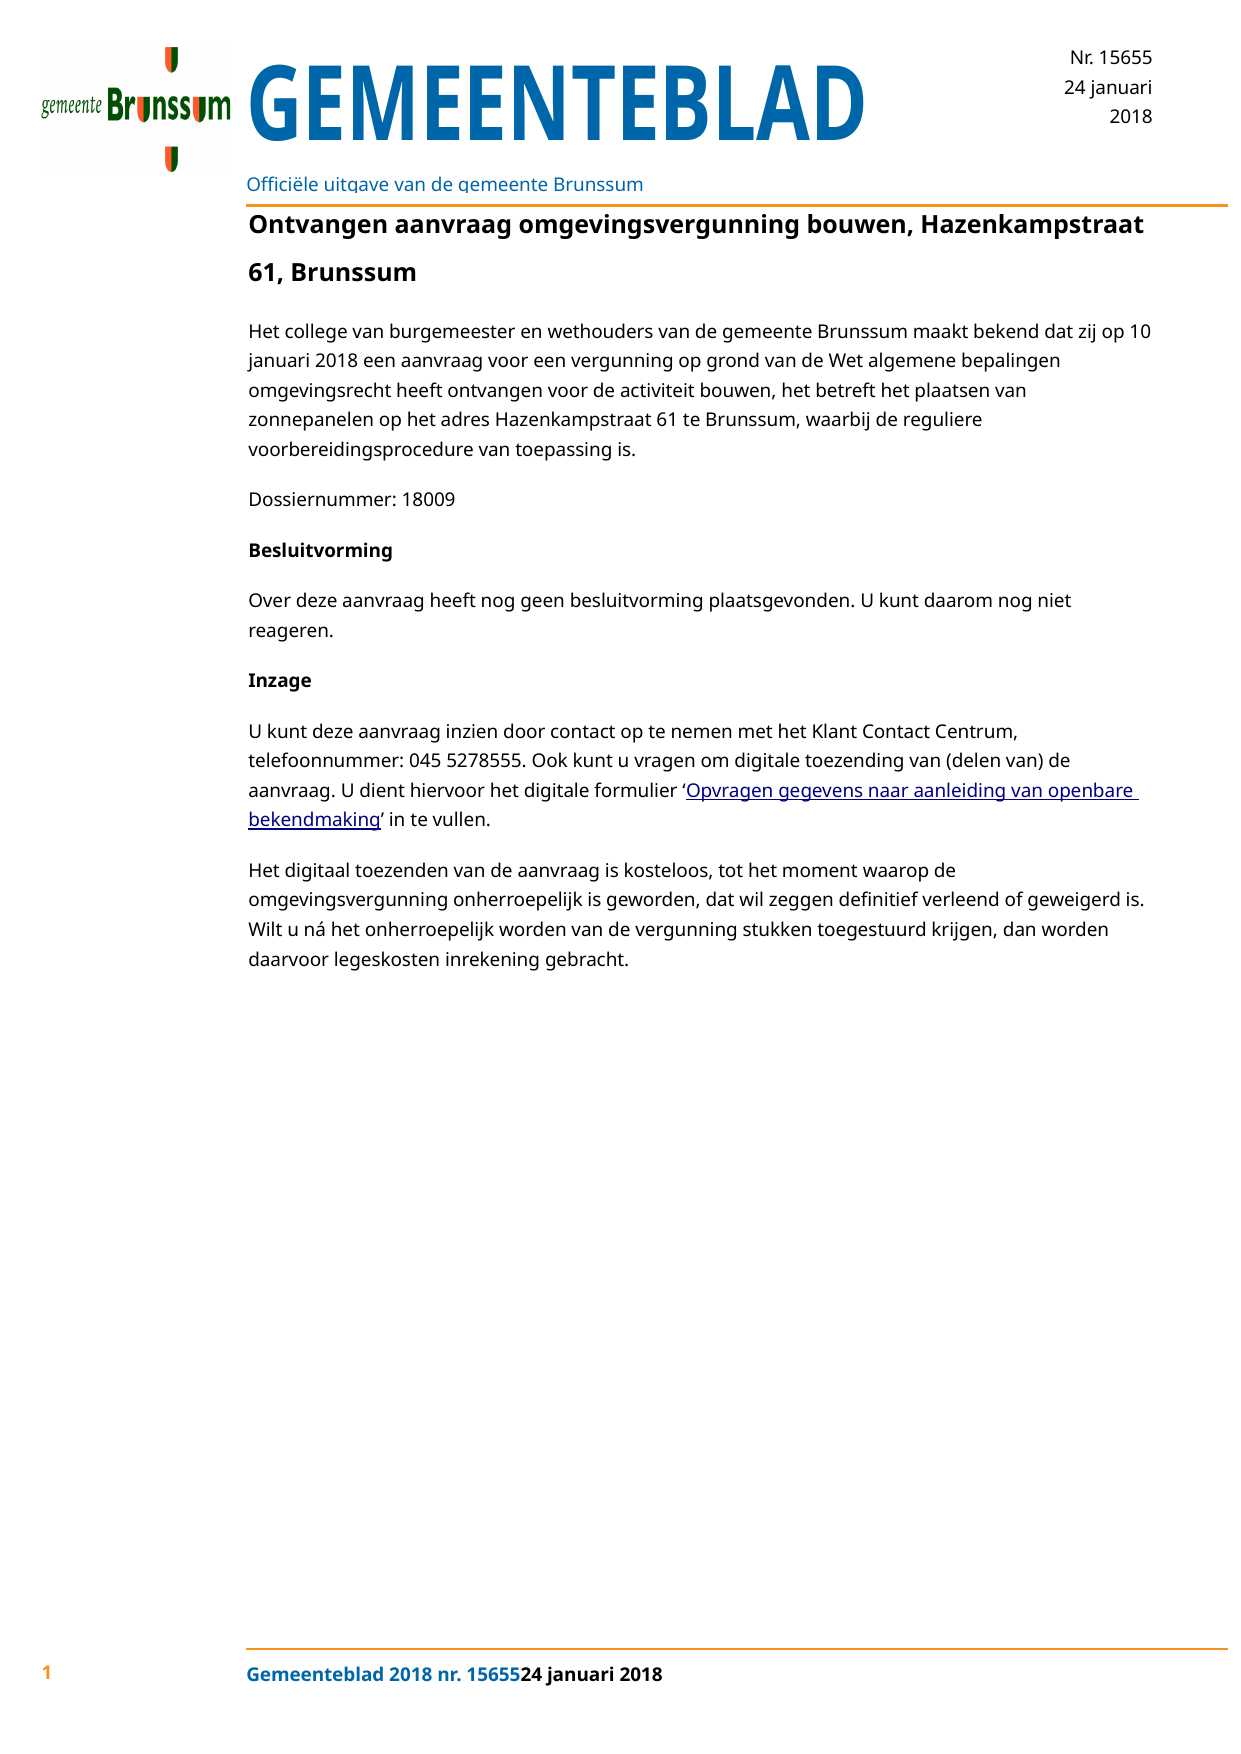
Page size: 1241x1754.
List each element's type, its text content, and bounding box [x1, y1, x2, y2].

text Over deze aanvraag heeft nog geen besluitvorming plaatsgevonden. U kunt daarom nog niet reageren. [248, 587, 1152, 643]
text Inzage [248, 667, 1152, 693]
text Dossiernummer: 18009 [248, 487, 1152, 512]
text Besluitvorming [248, 537, 1152, 563]
text Het digitaal toezenden van de aanvraag is kosteloos, tot het moment waarop de omgevingsvergunning onherroepelijk is geworden, dat wil zeggen definitief verleend of geweigerd is. Wilt u ná het onherroepelijk worden van de vergunning stukken toegestuurd krijgen, dan worden daarvoor legeskosten inrekening gebracht. [248, 857, 1152, 972]
text Ontvangen aanvraag omgevingsvergunning bouwen, Hazenkampstraat 61, Brunssum [248, 207, 1152, 288]
picture [41, 47, 231, 172]
text Het college van burgemeester en wethouders van de gemeente Brunssum maakt bekend dat zij op 10 januari 2018 een aanvraag voor een vergunning op grond van de Wet algemene bepalingen omgevingsrecht heeft ontvangen voor de activiteit bouwen, het betreft het plaatsen van zonnepanelen op het adres Hazenkampstraat 61 te Brunssum, waarbij de reguliere voorbereidingsprocedure van toepassing is. [248, 318, 1152, 462]
text U kunt deze aanvraag inzien door contact op te nemen met het Klant Contact Centrum, telefoonnummer: 045 5278555. Ook kunt u vragen om digitale toezending van (delen van) de aanvraag. U dient hiervoor het digitale formulier ‘Opvragen gegevens naar aanleiding van openbare bekendmaking’ in te vullen. [248, 718, 1152, 832]
